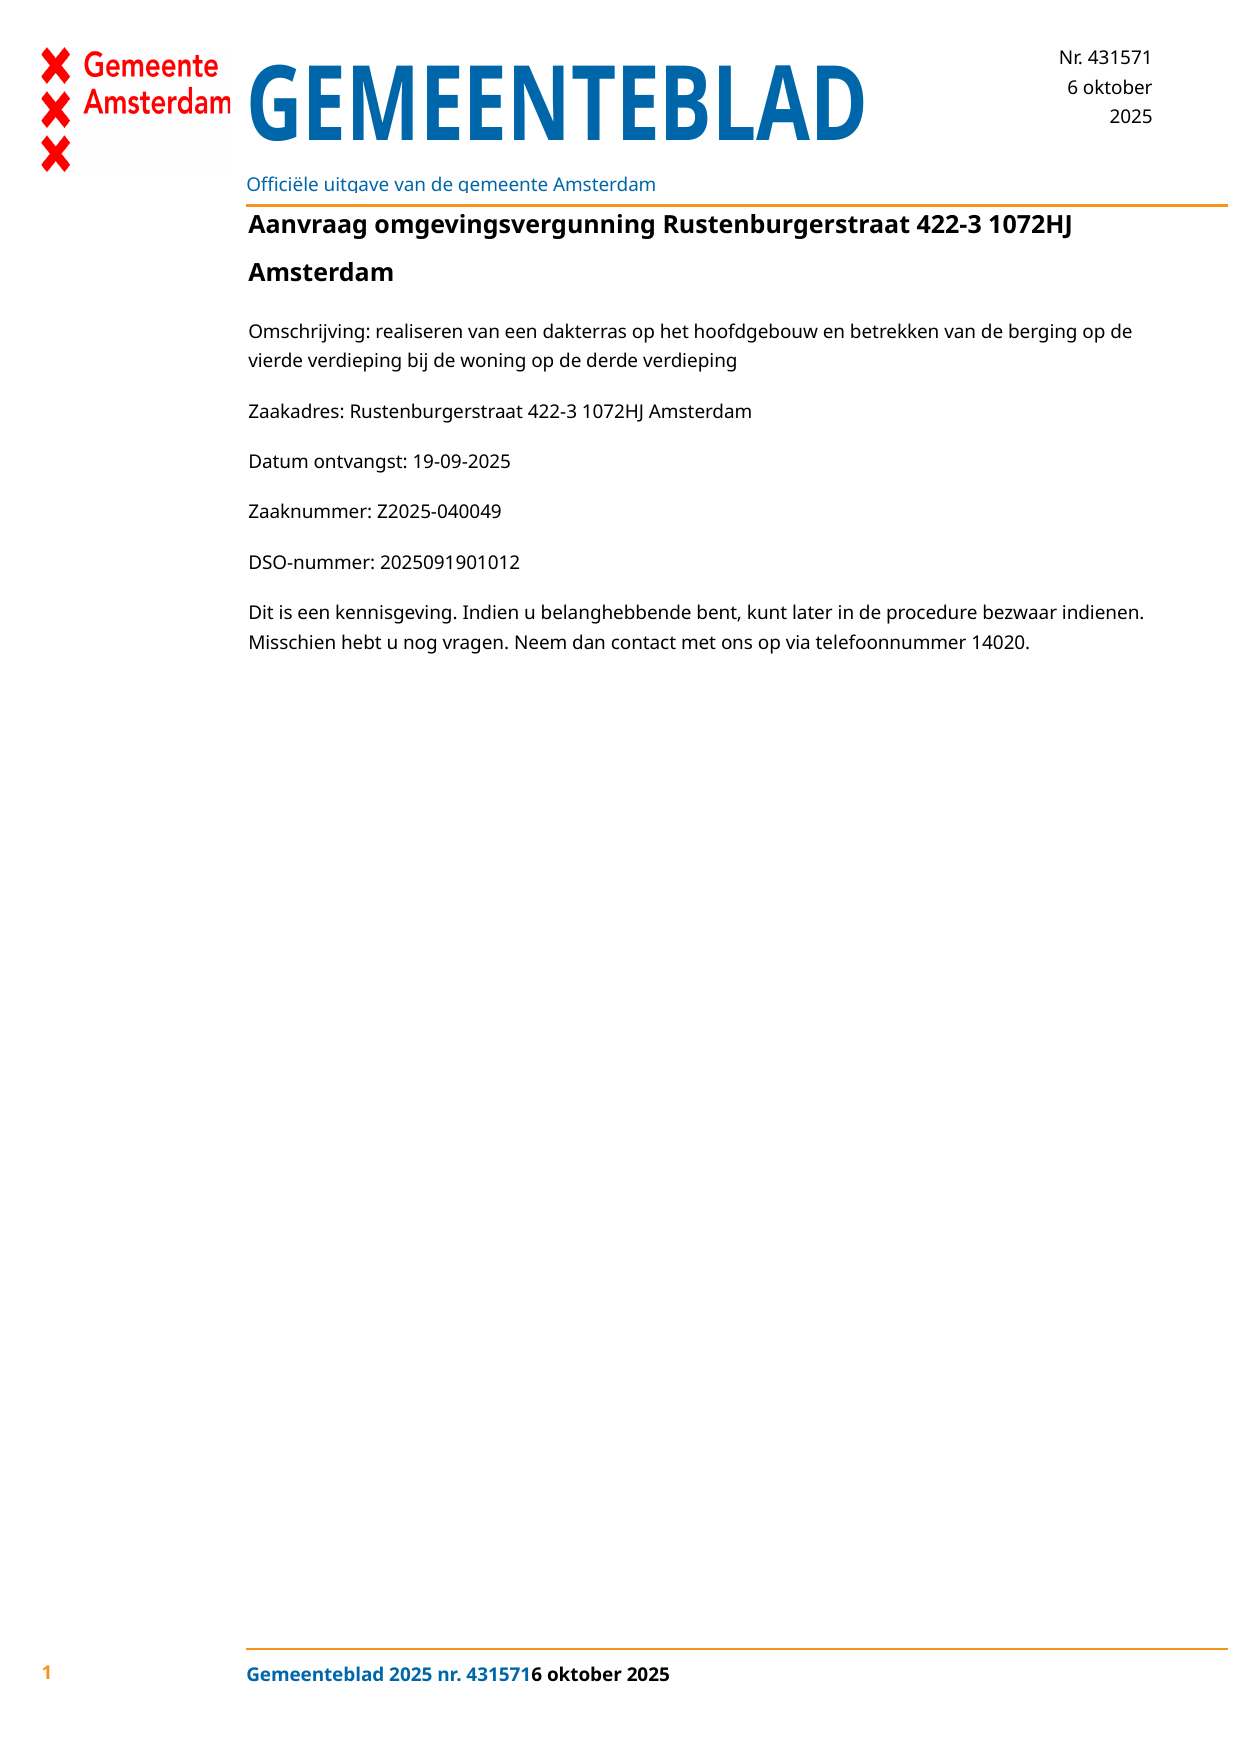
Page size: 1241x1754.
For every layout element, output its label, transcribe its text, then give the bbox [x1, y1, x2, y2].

text DSO-nummer: 2025091901012 [248, 549, 1152, 575]
text Zaakadres: Rustenburgerstraat 422-3 1072HJ Amsterdam [248, 398, 1152, 424]
picture [41, 47, 231, 172]
text Datum ontvangst: 19-09-2025 [248, 448, 1152, 474]
text Dit is een kennisgeving. Indien u belanghebbende bent, kunt later in de procedure bezwaar indienen. Misschien hebt u nog vragen. Neem dan contact met ons op via telefoonnummer 14020. [248, 599, 1152, 655]
text Aanvraag omgevingsvergunning Rustenburgerstraat 422-3 1072HJ Amsterdam [248, 207, 1152, 288]
text Omschrijving: realiseren van een dakterras op het hoofdgebouw en betrekken van de berging op de vierde verdieping bij de woning op de derde verdieping [248, 318, 1152, 373]
text Zaaknummer: Z2025-040049 [248, 499, 1152, 524]
